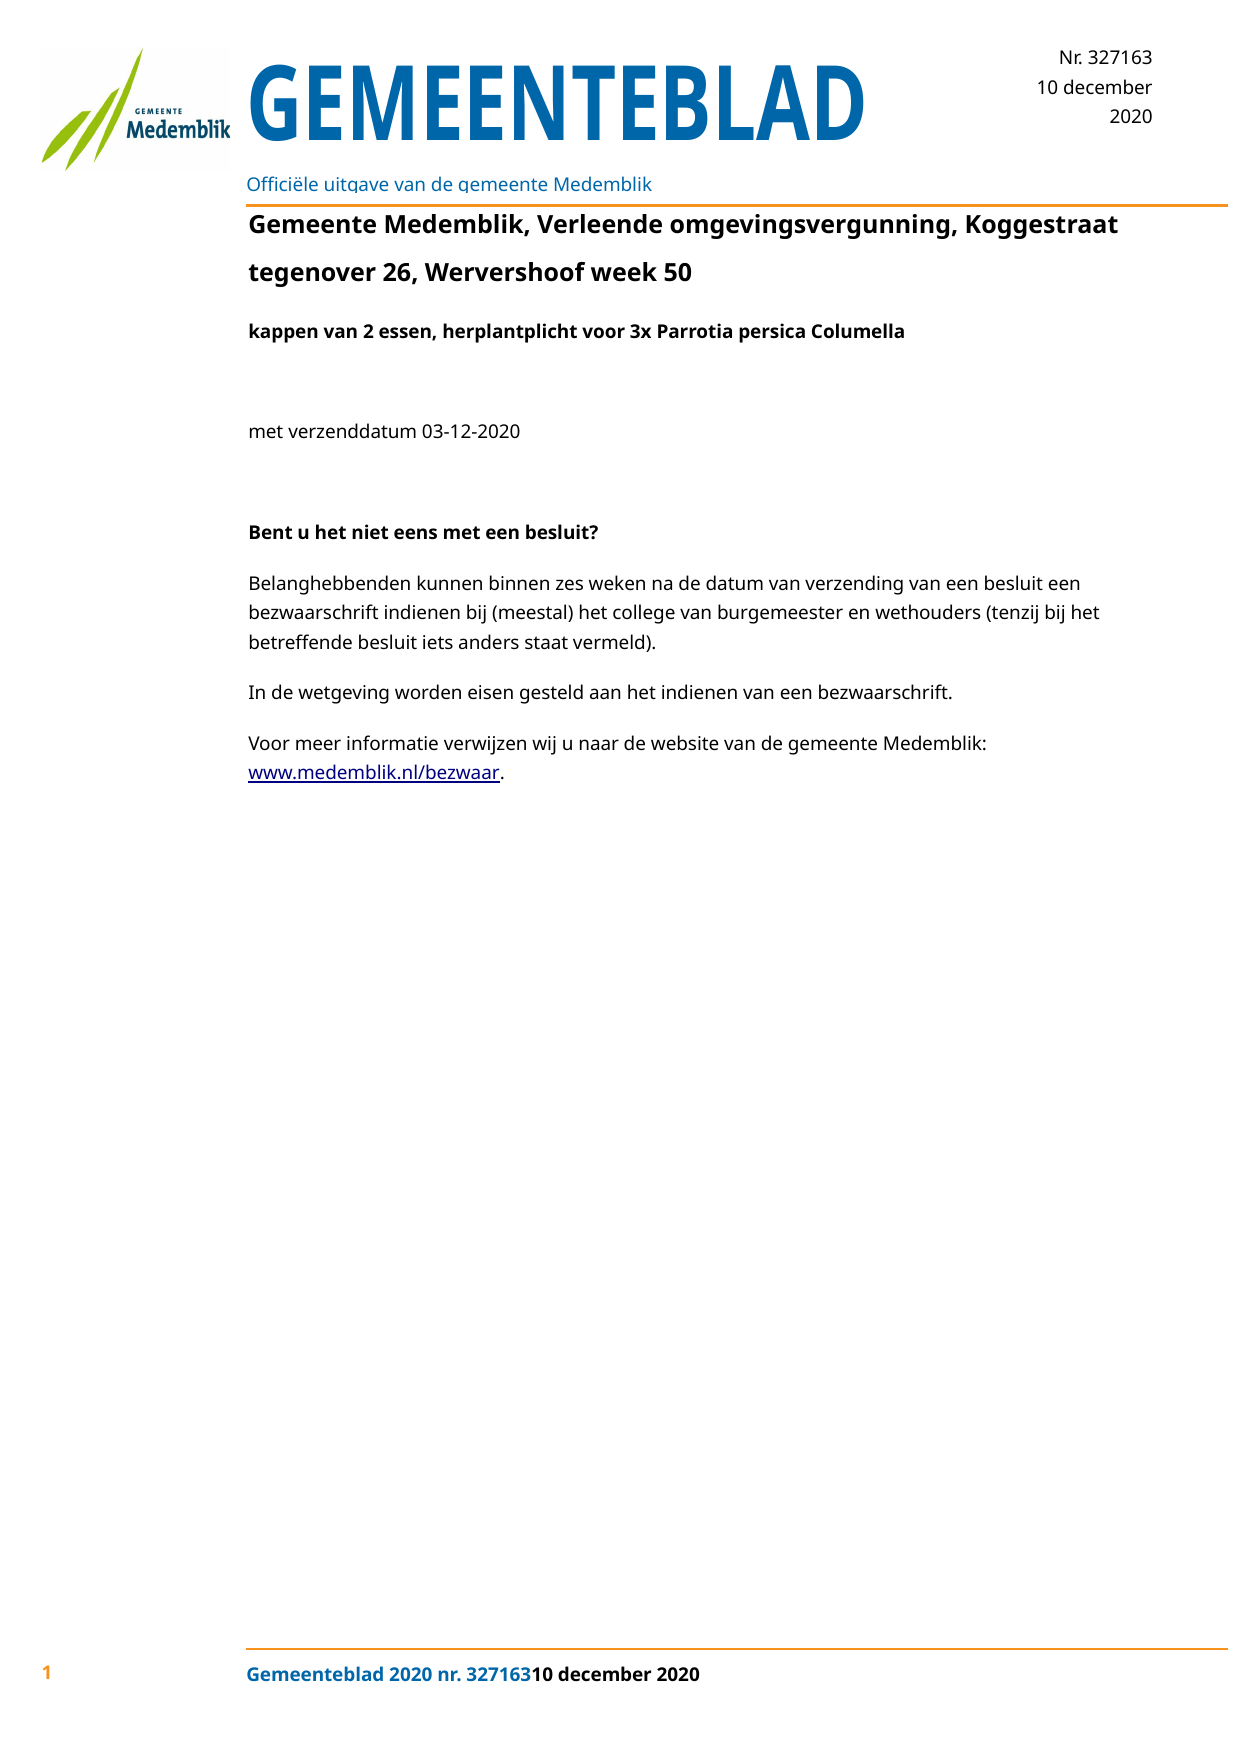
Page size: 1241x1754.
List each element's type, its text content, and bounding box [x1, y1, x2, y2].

text In de wetgeving worden eisen gesteld aan het indienen van een bezwaarschrift. [248, 679, 1152, 705]
text kappen van 2 essen, herplantplicht voor 3x Parrotia persica Columella [248, 318, 1152, 344]
text Gemeente Medemblik, Verleende omgevingsvergunning, Koggestraat tegenover 26, Wervershoof week 50 [248, 207, 1152, 288]
text Voor meer informatie verwijzen wij u naar de website van de gemeente Medemblik: www.medemblik.nl/bezwaar. [248, 730, 1152, 785]
text met verzenddatum 03-12-2020 [248, 419, 1152, 444]
text Belanghebbenden kunnen binnen zes weken na de datum van verzending van een besluit een bezwaarschrift indienen bij (meestal) het college van burgemeester en wethouders (tenzij bij het betreffende besluit iets anders staat vermeld). [248, 570, 1152, 655]
text Bent u het niet eens met een besluit? [248, 519, 1152, 545]
picture [41, 47, 231, 172]
